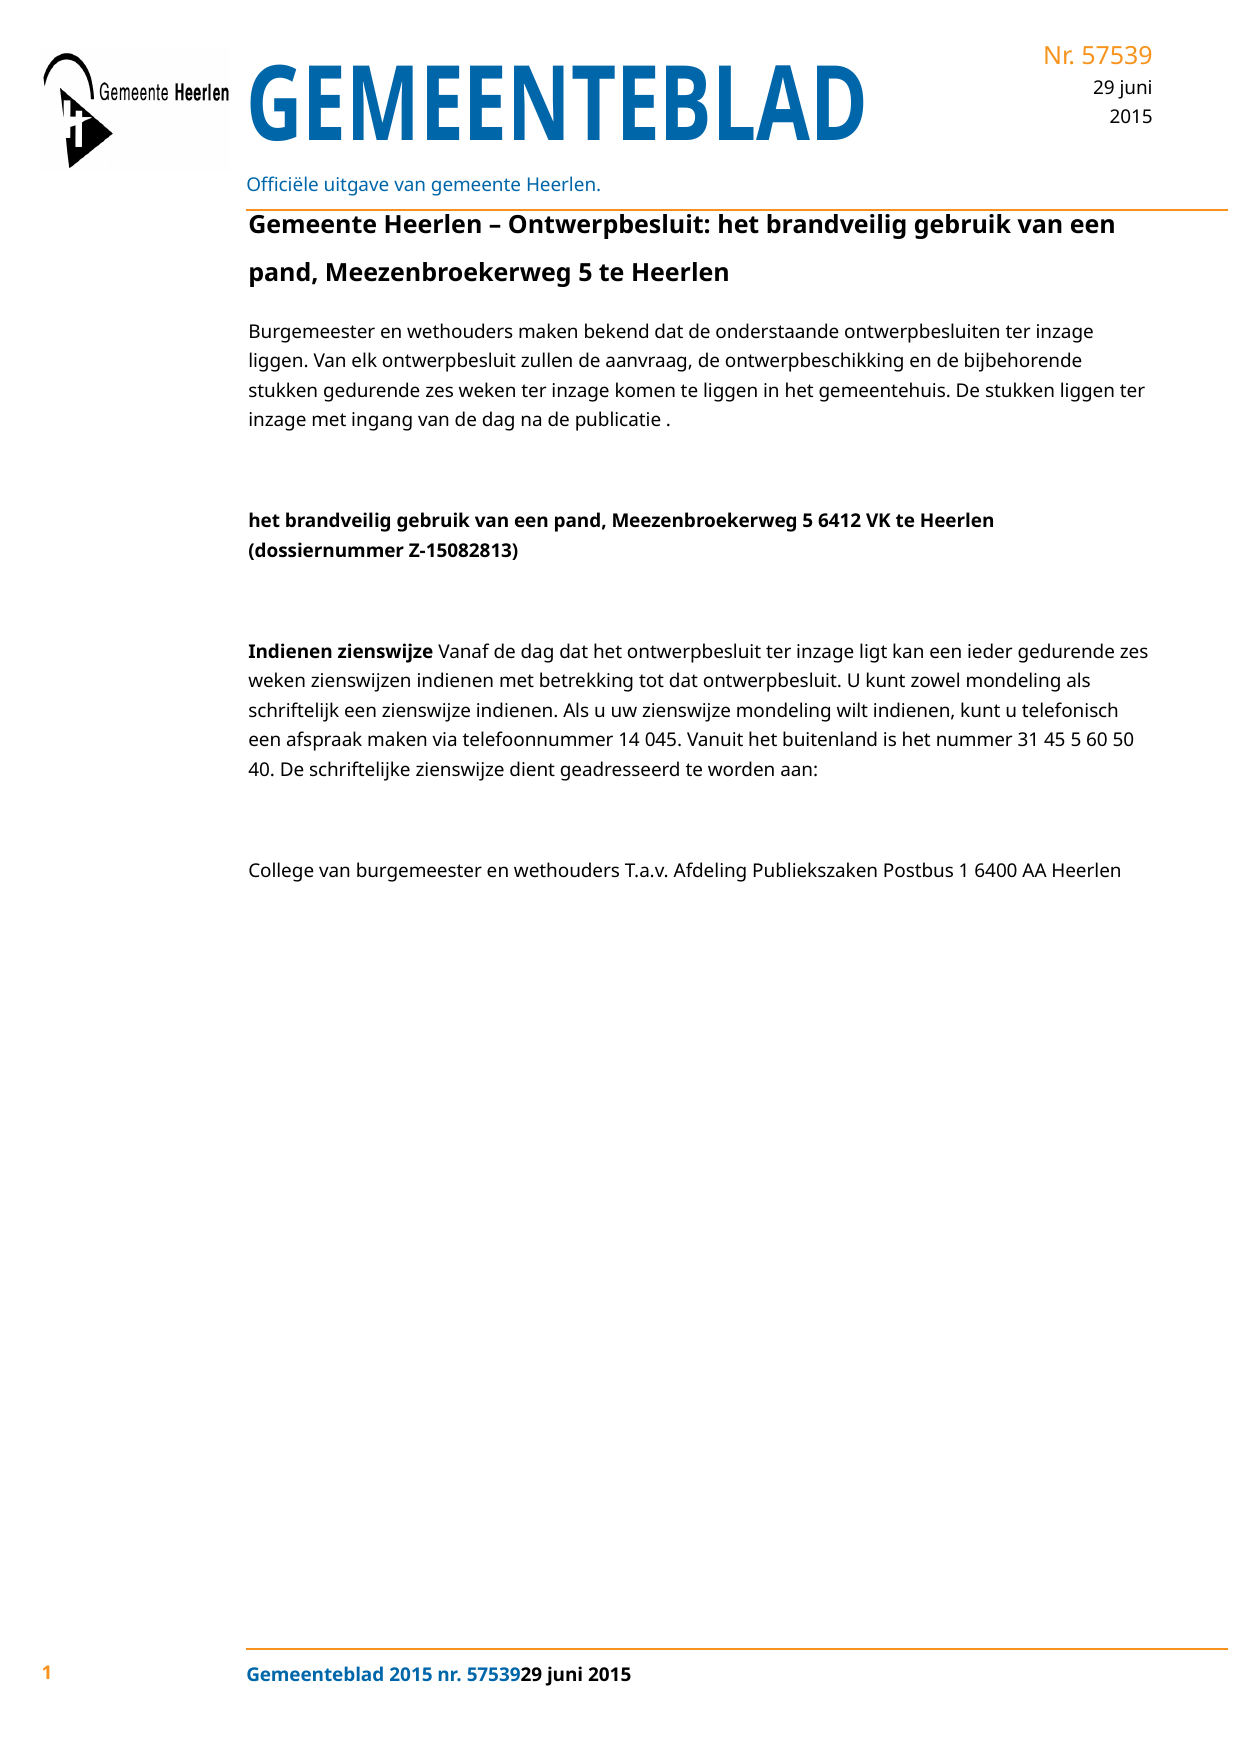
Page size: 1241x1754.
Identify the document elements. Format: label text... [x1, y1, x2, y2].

text Burgemeester en wethouders maken bekend dat de onderstaande ontwerpbesluiten ter inzage liggen. Van elk ontwerpbesluit zullen de aanvraag, de ontwerpbeschikking en de bijbehorende stukken gedurende zes weken ter inzage komen te liggen in het gemeentehuis. De stukken liggen ter inzage met ingang van de dag na de publicatie . [248, 318, 1152, 432]
picture [41, 47, 231, 172]
text College van burgemeester en wethouders T.a.v. Afdeling Publiekszaken Postbus 1 6400 AA Heerlen [248, 857, 1152, 883]
text Indienen zienswijze Vanaf de dag dat het ontwerpbesluit ter inzage ligt kan een ieder gedurende zes weken zienswijzen indienen met betrekking tot dat ontwerpbesluit. U kunt zowel mondeling als schriftelijk een zienswijze indienen. Als u uw zienswijze mondeling wilt indienen, kunt u telefonisch een afspraak maken via telefoonnummer 14 045. Vanuit het buitenland is het nummer 31 45 5 60 50 40. De schriftelijke zienswijze dient geadresseerd te worden aan: [248, 638, 1152, 782]
text Gemeente Heerlen – Ontwerpbesluit: het brandveilig gebruik van een pand, Meezenbroekerweg 5 te Heerlen [248, 211, 1152, 288]
text het brandveilig gebruik van een pand, Meezenbroekerweg 5 6412 VK te Heerlen (dossiernummer Z-15082813) [248, 507, 1152, 563]
